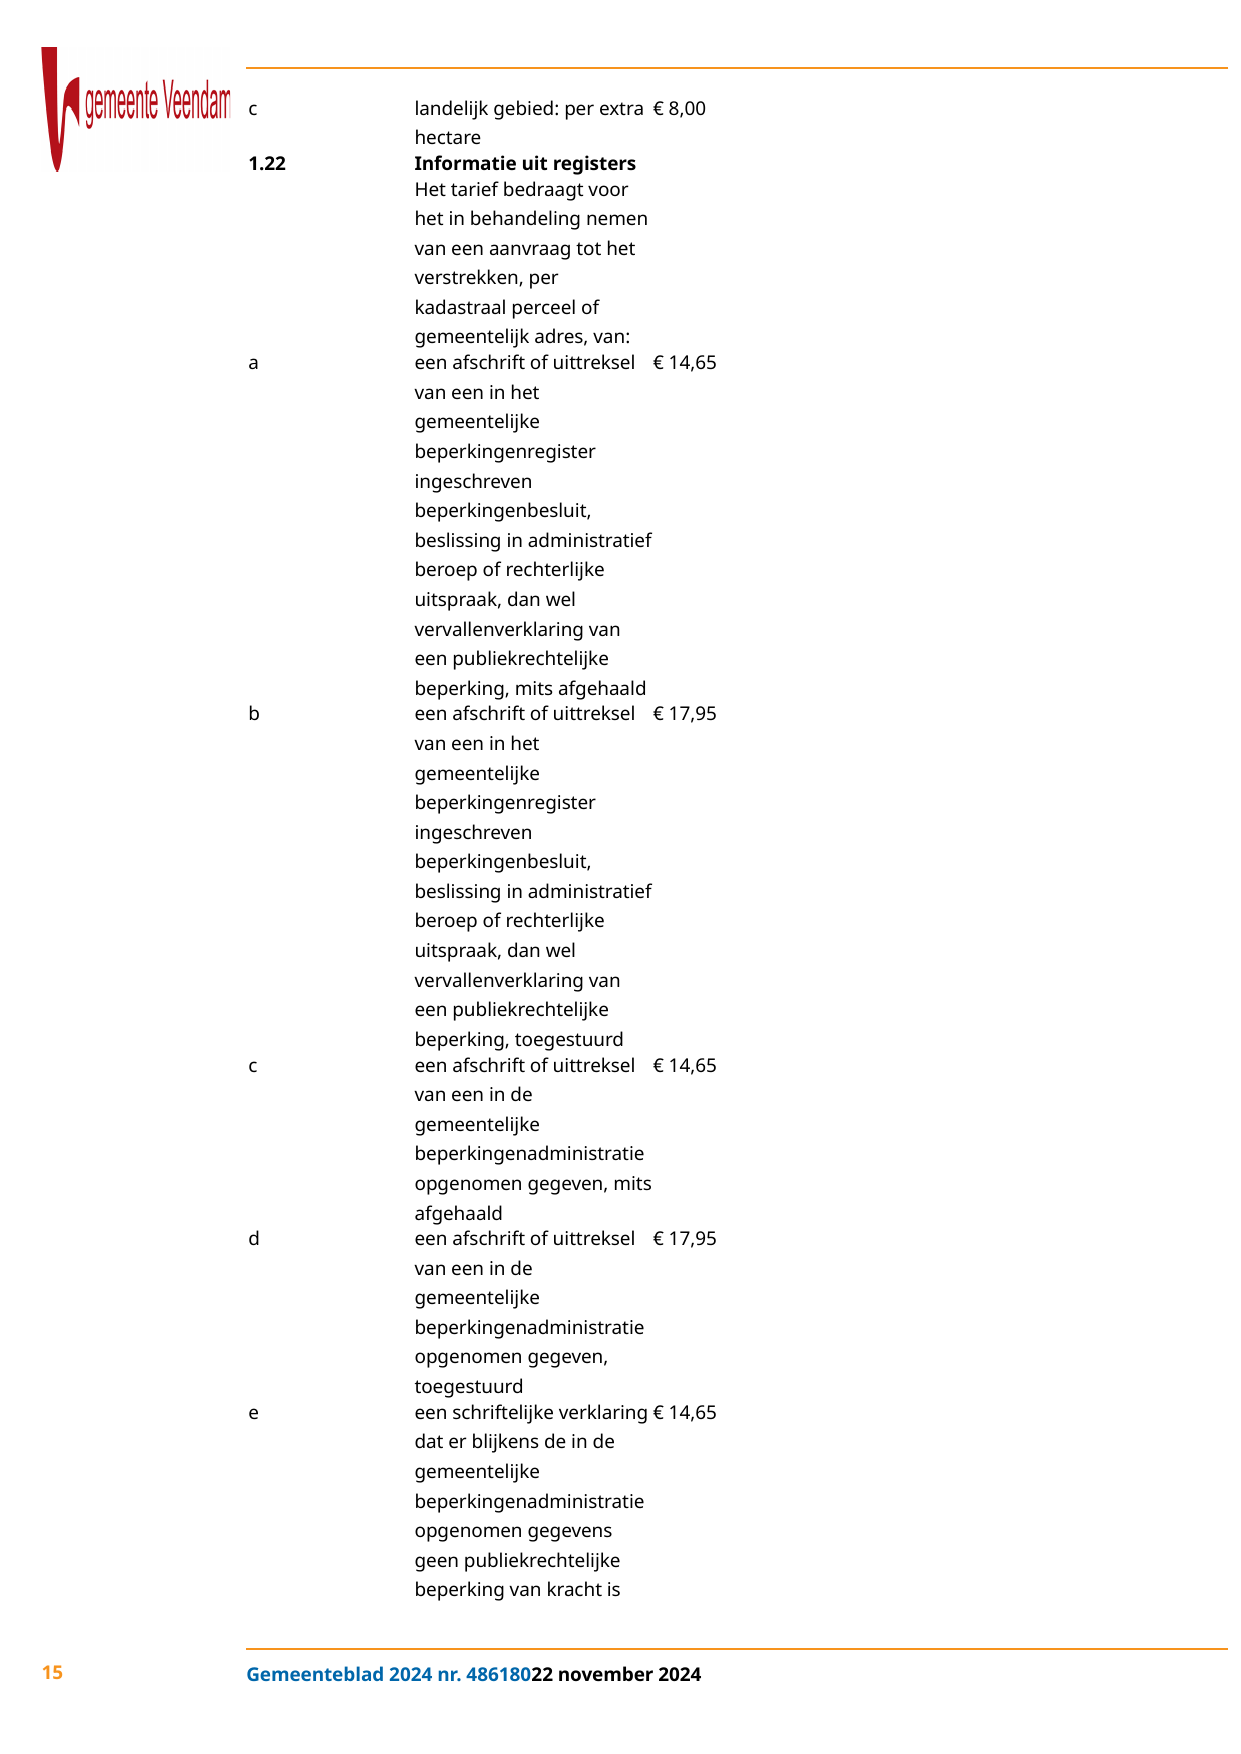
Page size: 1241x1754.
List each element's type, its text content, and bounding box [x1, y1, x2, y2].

table_cell € 14,65 [653, 1052, 819, 1225]
table_cell e [248, 1399, 414, 1602]
table_cell € 17,95 [653, 1225, 819, 1399]
table_cell [985, 1225, 1152, 1399]
table_cell landelijk gebied: per extra hectare [414, 95, 653, 150]
table_cell 1.22 [248, 150, 414, 176]
table_cell b [248, 701, 414, 1052]
table_cell [819, 95, 985, 150]
table_cell [248, 176, 414, 349]
table_cell een afschrift of uittreksel van een in het gemeentelijke beperkingenregister ingeschreven beperkingenbesluit, beslissing in administratief beroep of rechterlijke uitspraak, dan wel vervallenverklaring van een publiekrechtelijke beperking, toegestuurd [414, 701, 653, 1052]
table_cell [819, 150, 985, 176]
table_cell [985, 350, 1152, 701]
table_cell een afschrift of uittreksel van een in het gemeentelijke beperkingenregister ingeschreven beperkingenbesluit, beslissing in administratief beroep of rechterlijke uitspraak, dan wel vervallenverklaring van een publiekrechtelijke beperking, mits afgehaald [414, 350, 653, 701]
table_cell Informatie uit registers [414, 150, 653, 176]
table_cell € 17,95 [653, 701, 819, 1052]
table_cell [985, 1399, 1152, 1602]
table_cell [985, 150, 1152, 176]
table_cell [819, 176, 985, 349]
table_cell d [248, 1225, 414, 1399]
table_cell [985, 701, 1152, 1052]
table_cell [985, 176, 1152, 349]
table_cell [819, 701, 985, 1052]
table_cell Het tarief bedraagt voor het in behandeling nemen van een aanvraag tot het verstrekken, per kadastraal perceel of gemeentelijk adres, van: [414, 176, 653, 349]
table_cell een schriftelijke verklaring dat er blijkens de in de gemeentelijke beperkingenadministratie opgenomen gegevens geen publiekrechtelijke beperking van kracht is [414, 1399, 653, 1602]
picture [41, 47, 231, 172]
table_cell € 8,00 [653, 95, 819, 150]
table_cell [819, 350, 985, 701]
table_cell c [248, 95, 414, 150]
table_cell a [248, 350, 414, 701]
table_cell c [248, 1052, 414, 1225]
table_cell € 14,65 [653, 350, 819, 701]
table_cell [819, 1225, 985, 1399]
table_cell [985, 95, 1152, 150]
table_cell [819, 1052, 985, 1225]
table_cell [985, 1052, 1152, 1225]
table_cell € 14,65 [653, 1399, 819, 1602]
table_cell een afschrift of uittreksel van een in de gemeentelijke beperkingenadministratie opgenomen gegeven, mits afgehaald [414, 1052, 653, 1225]
table_cell [653, 176, 819, 349]
table_cell [819, 1399, 985, 1602]
table_cell een afschrift of uittreksel van een in de gemeentelijke beperkingenadministratie opgenomen gegeven, toegestuurd [414, 1225, 653, 1399]
table_cell [653, 150, 819, 176]
